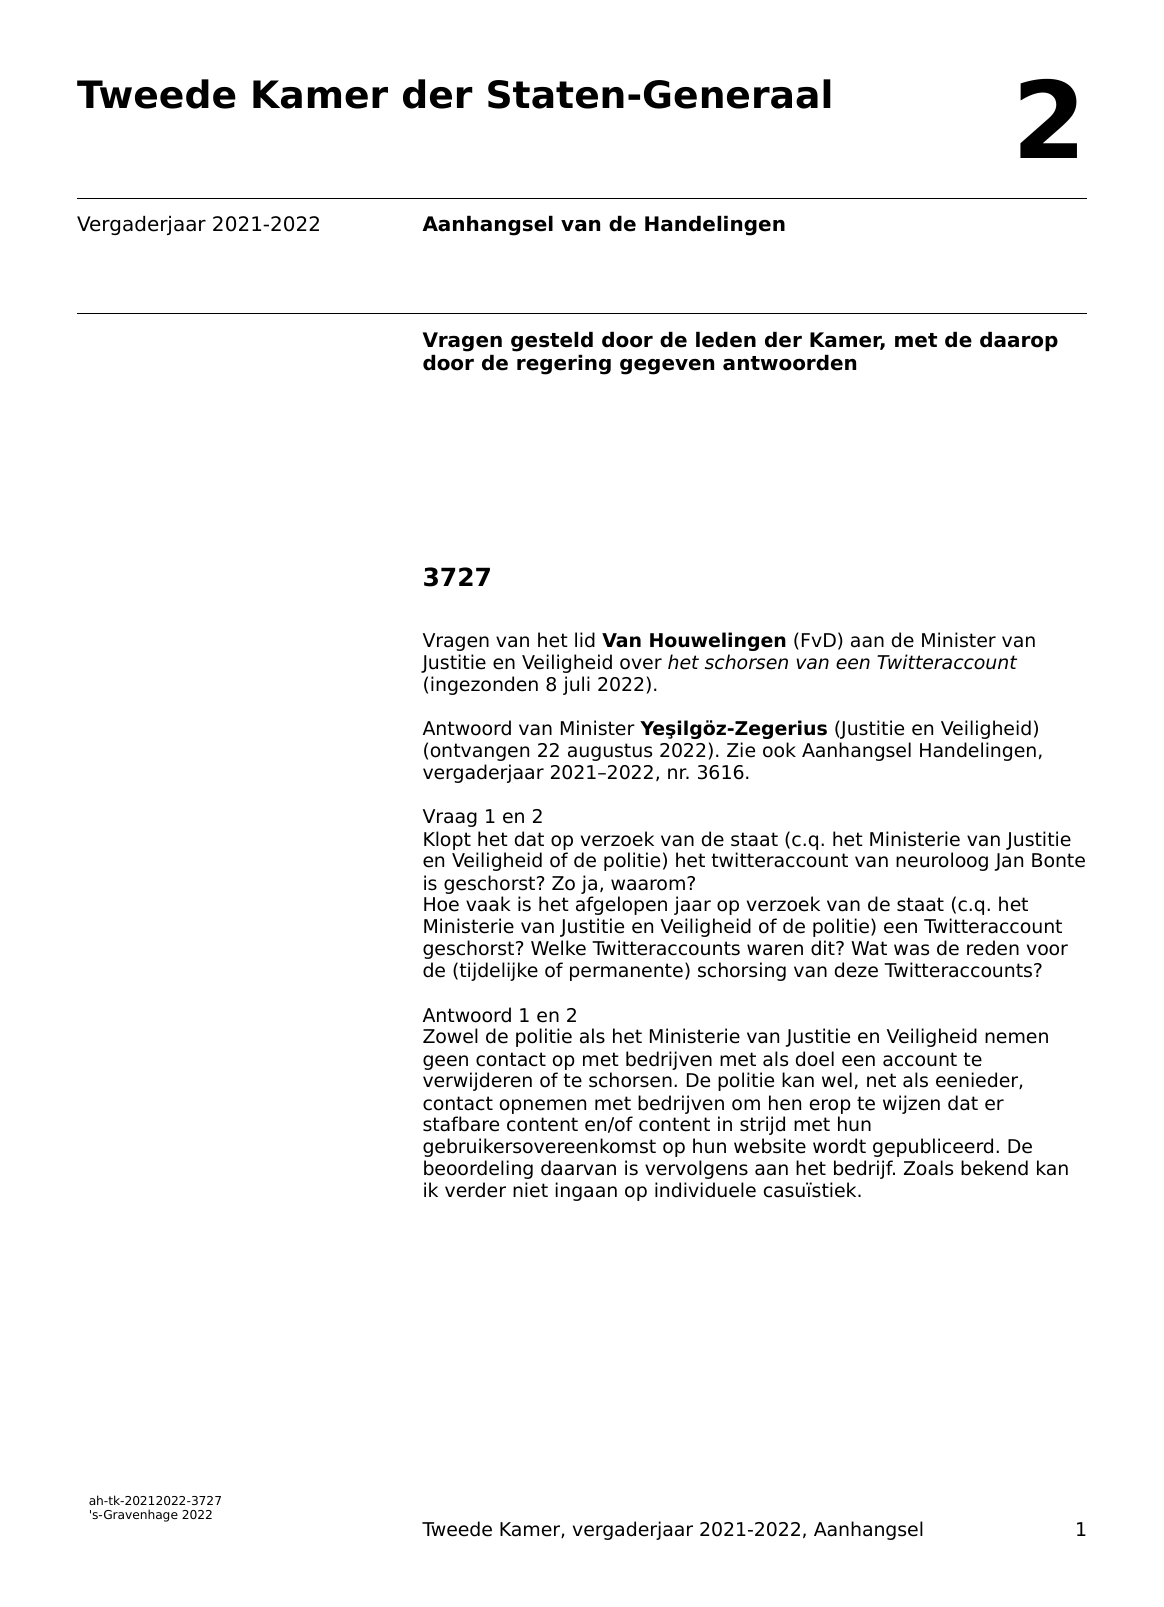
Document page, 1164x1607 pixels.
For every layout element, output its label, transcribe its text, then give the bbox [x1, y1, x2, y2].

table_cell [77, 314, 422, 375]
text Antwoord 1 en 2 [422, 1004, 1087, 1026]
table_header 2 [886, 59, 1087, 198]
table_cell Vragen gesteld door de leden der Kamer, met de daarop door de regering gegeven antwoorden [422, 314, 1087, 375]
table_cell Vergaderjaar 2021-2022 [77, 199, 422, 313]
text Zowel de politie als het Ministerie van Justitie en Veiligheid nemen geen contact op met bedrijven met als doel een account te verwijderen of te schorsen. De politie kan wel, net als eenieder, contact opnemen met bedrijven om hen erop te wijzen dat er stafbare content en/of content in strijd met hun gebruikersovereenkomst op hun website wordt gepubliceerd. De beoordeling daarvan is vervolgens aan het bedrijf. Zoals bekend kan ik verder niet ingaan op individuele casuïstiek. [422, 1026, 1087, 1202]
table_cell Aanhangsel van de Handelingen [422, 199, 1087, 313]
text Klopt het dat op verzoek van de staat (c.q. het Ministerie van Justitie en Veiligheid of de politie) het twitteraccount van neuroloog Jan Bonte is geschorst? Zo ja, waarom? [422, 828, 1087, 894]
text Hoe vaak is het afgelopen jaar op verzoek van de staat (c.q. het Ministerie van Justitie en Veiligheid of de politie) een Twitteraccount geschorst? Welke Twitteraccounts waren dit? Wat was de reden voor de (tijdelijke of permanente) schorsing van deze Twitteraccounts? [422, 894, 1087, 982]
text 's-Gravenhage 2022 [88, 1508, 323, 1522]
text Vragen van het lid Van Houwelingen (FvD) aan de Minister van Justitie en Veiligheid over het schorsen van een Twitteraccount (ingezonden 8 juli 2022). [422, 630, 1087, 696]
table_header Tweede Kamer der Staten-Generaal [77, 59, 886, 198]
text Antwoord van Minister Yeşilgöz-Zegerius (Justitie en Veiligheid) (ontvangen 22 augustus 2022). Zie ook Aanhangsel Handelingen, vergaderjaar 2021–2022, nr. 3616. [422, 718, 1087, 784]
text ah-tk-20212022-3727 [88, 1494, 323, 1508]
text Vraag 1 en 2 [422, 806, 1087, 828]
text 3727 [422, 563, 1087, 592]
